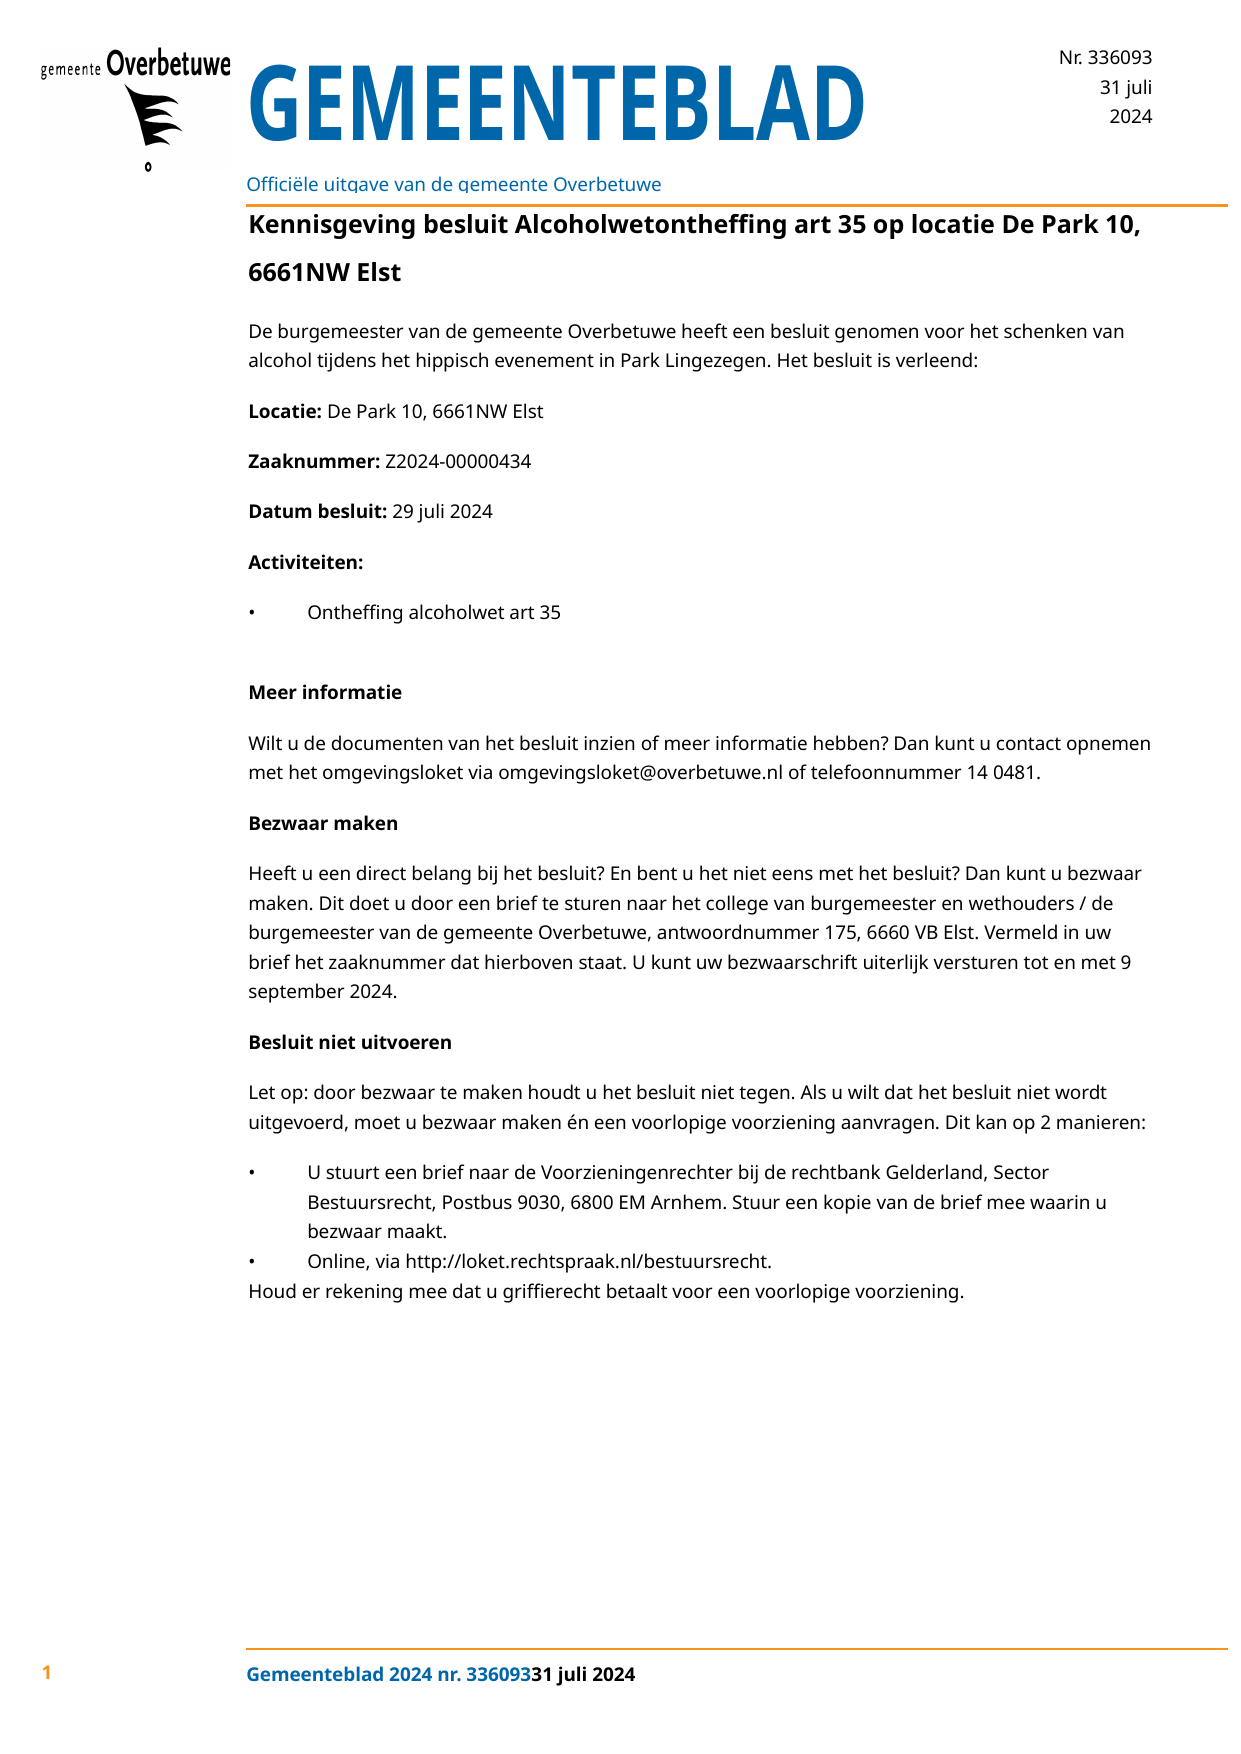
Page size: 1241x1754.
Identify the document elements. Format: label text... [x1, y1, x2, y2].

text Meer informatie [248, 679, 1152, 705]
text Heeft u een direct belang bij het besluit? En bent u het niet eens met het besluit? Dan kunt u bezwaar maken. Dit doet u door een brief te sturen naar het college van burgemeester en wethouders / de burgemeester van de gemeente Overbetuwe, antwoordnummer 175, 6660 VB Elst. Vermeld in uw brief het zaaknummer dat hierboven staat. U kunt uw bezwaarschrift uiterlijk versturen tot en met 9 september 2024. [248, 860, 1152, 1004]
text Datum besluit: 29 juli 2024 [248, 499, 1152, 524]
text Let op: door bezwaar te maken houdt u het besluit niet tegen. Als u wilt dat het besluit niet wordt uitgevoerd, moet u bezwaar maken én een voorlopige voorziening aanvragen. Dit kan op 2 manieren: [248, 1079, 1152, 1135]
text Houd er rekening mee dat u griffierecht betaalt voor een voorlopige voorziening. [248, 1278, 1152, 1304]
list U stuurt een brief naar de Voorzieningenrechter bij de rechtbank Gelderland, Sector Bestuursrecht, Postbus 9030, 6800 EM Arnhem. Stuur een kopie van de brief mee waarin u bezwaar maakt. [248, 1159, 1152, 1244]
text De burgemeester van de gemeente Overbetuwe heeft een besluit genomen voor het schenken van alcohol tijdens het hippisch evenement in Park Lingezegen. Het besluit is verleend: [248, 318, 1152, 373]
text Locatie: De Park 10, 6661NW Elst [248, 398, 1152, 424]
list Online, via http://loket.rechtspraak.nl/bestuursrecht. [248, 1248, 1152, 1274]
text Bezwaar maken [248, 810, 1152, 836]
list Ontheffing alcoholwet art 35 [248, 599, 1152, 625]
text Kennisgeving besluit Alcoholwetontheffing art 35 op locatie De Park 10, 6661NW Elst [248, 207, 1152, 288]
text Besluit niet uitvoeren [248, 1029, 1152, 1055]
picture [41, 47, 231, 172]
text Zaaknummer: Z2024-00000434 [248, 448, 1152, 474]
text Wilt u de documenten van het besluit inzien of meer informatie hebben? Dan kunt u contact opnemen met het omgevingsloket via omgevingsloket@overbetuwe.nl of telefoonnummer 14 0481. [248, 730, 1152, 785]
text Activiteiten: [248, 549, 1152, 575]
